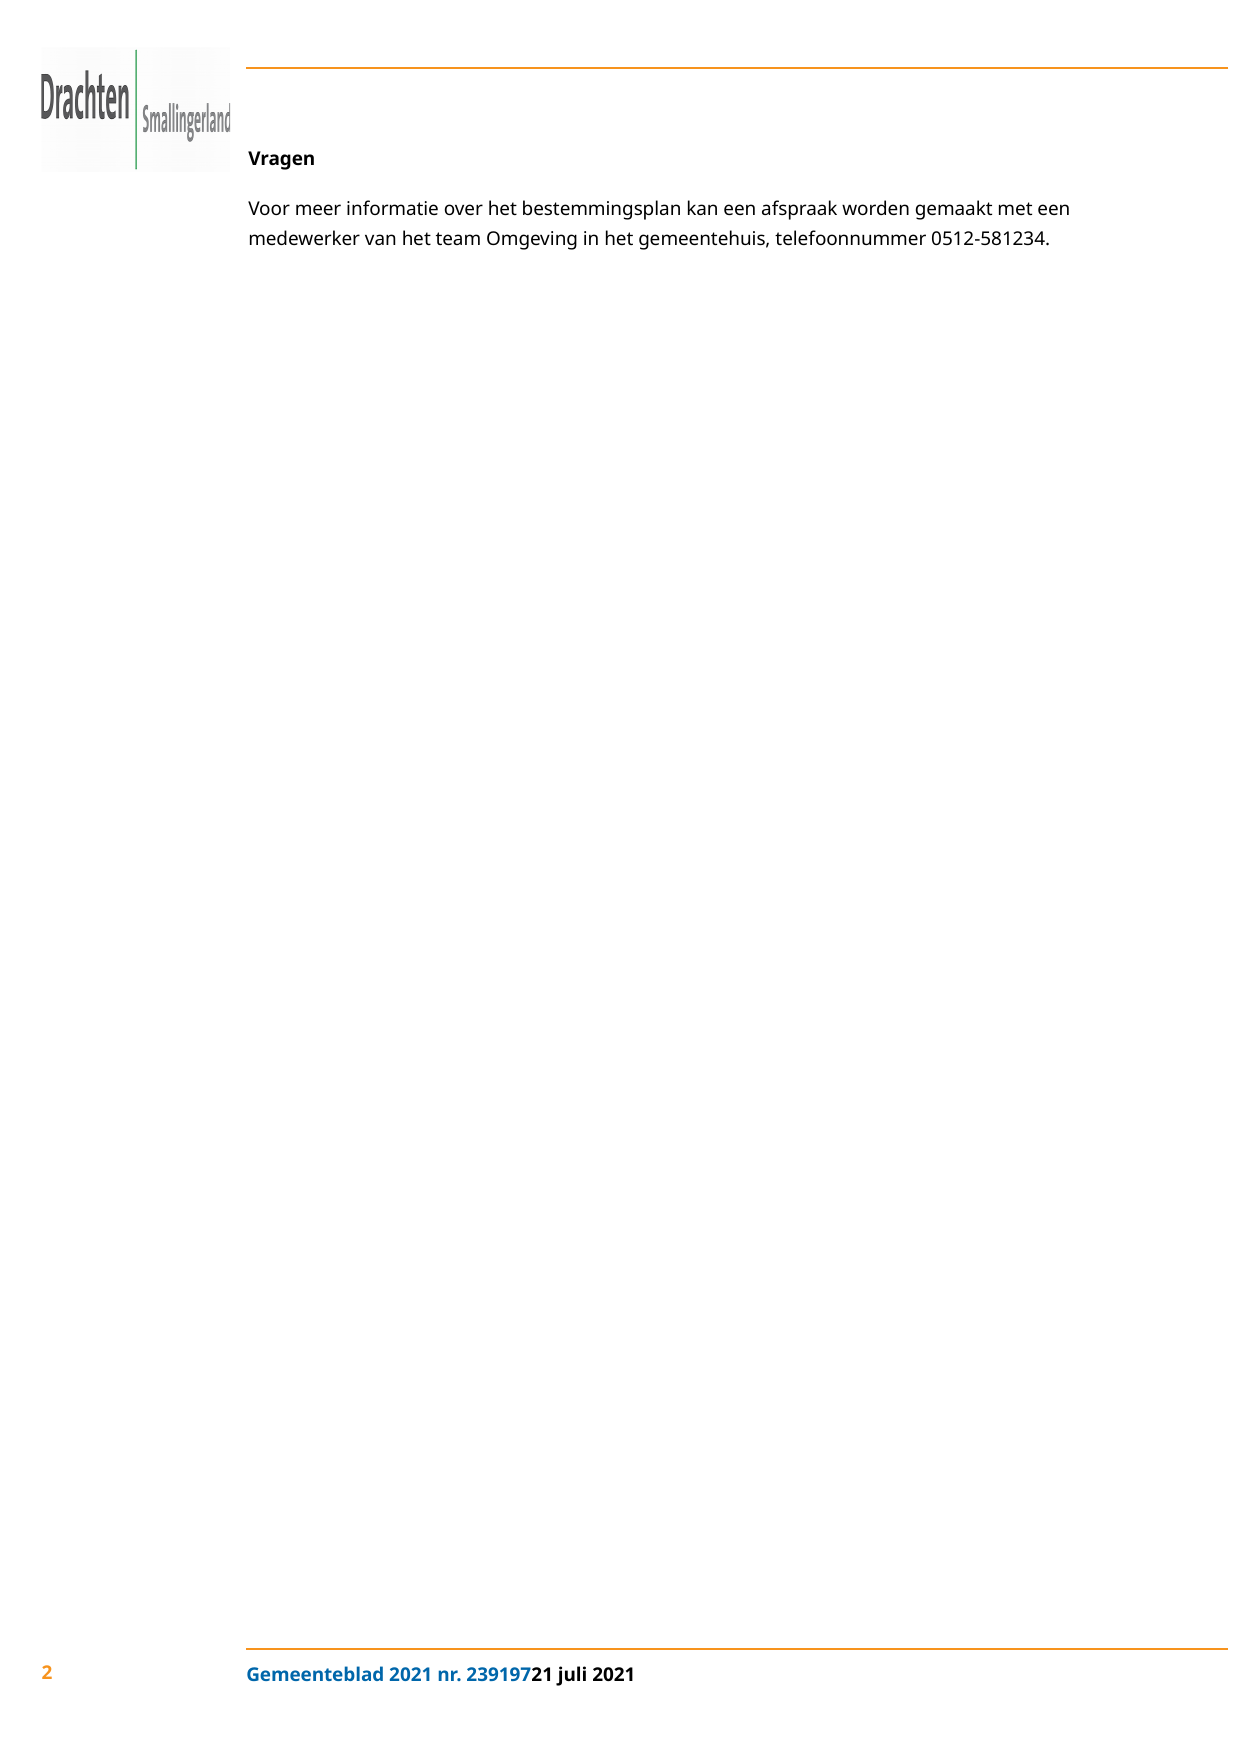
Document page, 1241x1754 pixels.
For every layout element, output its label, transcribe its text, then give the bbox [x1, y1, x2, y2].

text Vragen [248, 145, 1152, 171]
text Voor meer informatie over het bestemmingsplan kan een afspraak worden gemaakt met een medewerker van het team Omgeving in het gemeentehuis, telefoonnummer 0512-581234. [248, 196, 1152, 251]
picture [41, 47, 231, 172]
